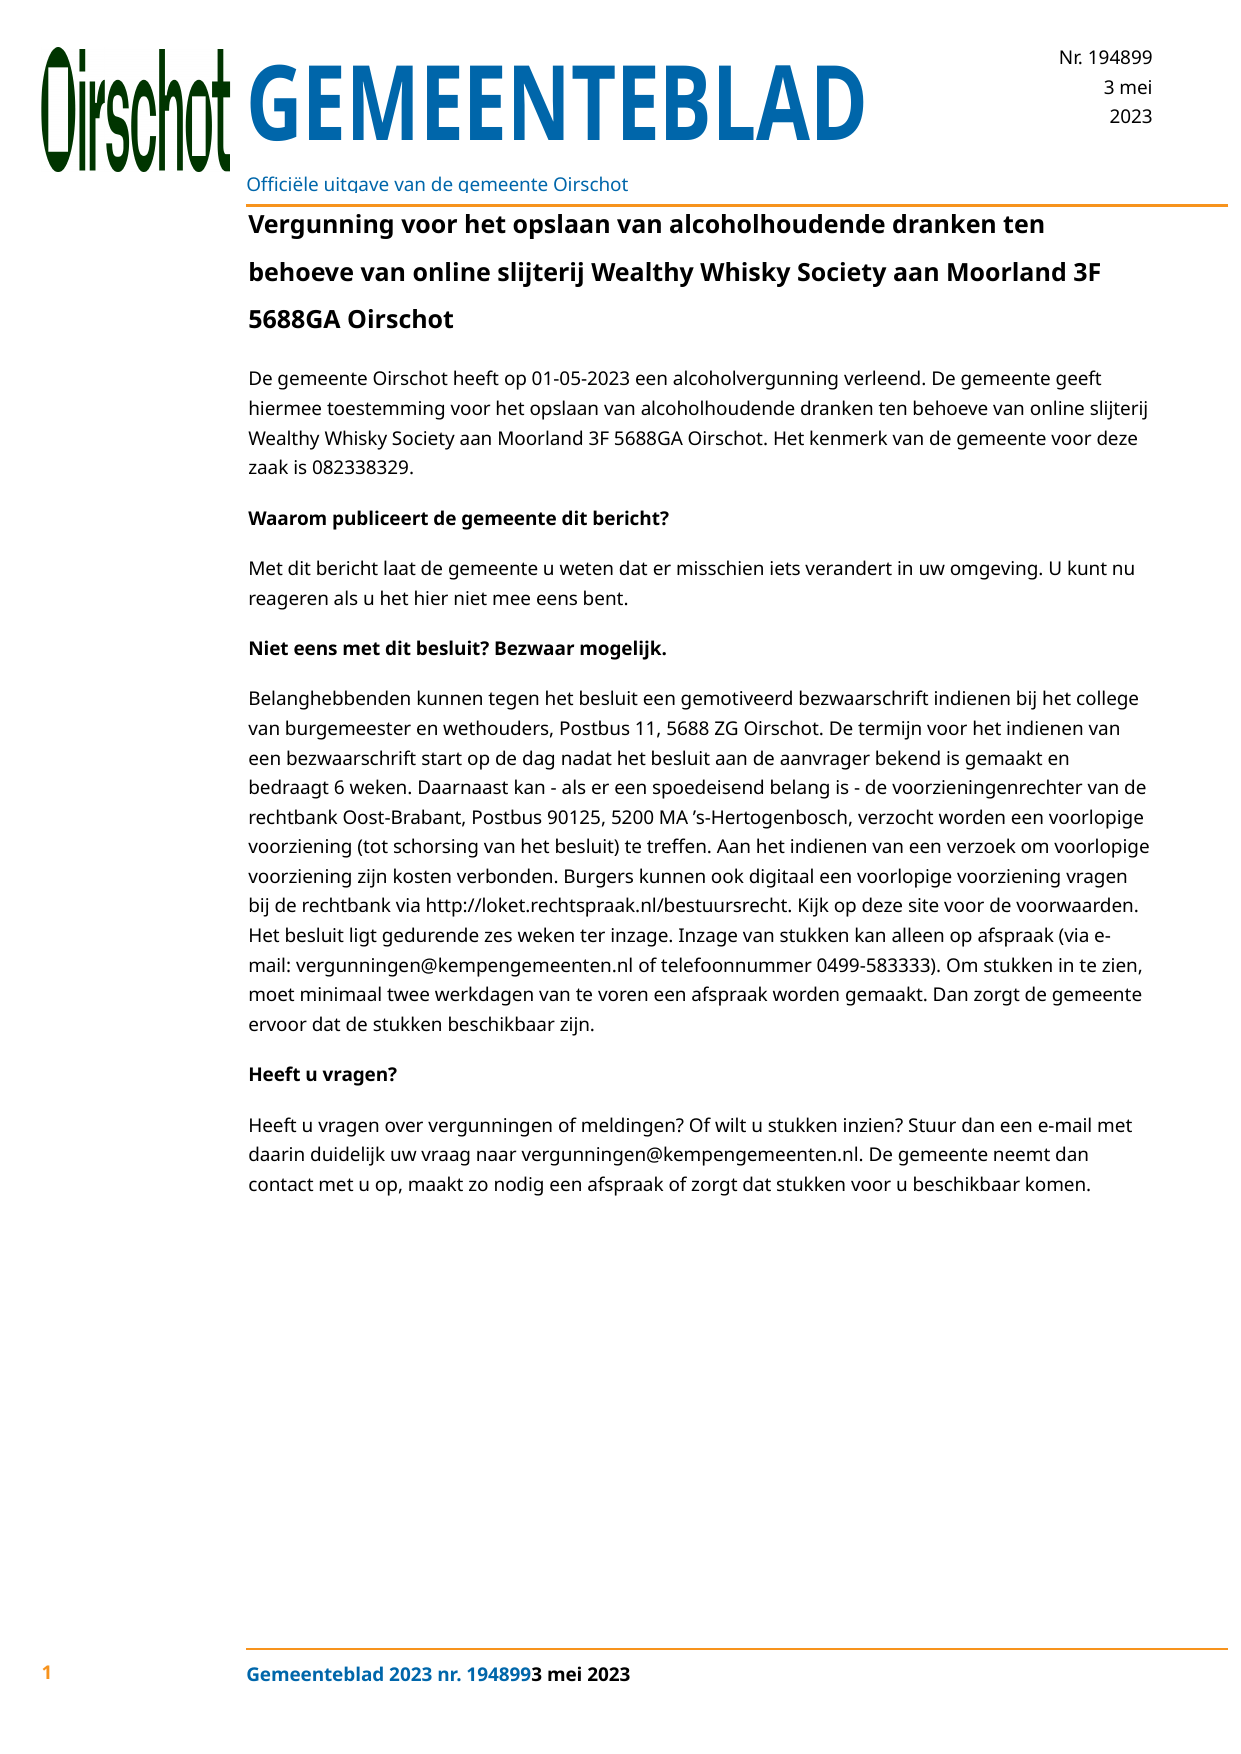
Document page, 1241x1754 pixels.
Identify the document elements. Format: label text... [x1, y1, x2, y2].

text Vergunning voor het opslaan van alcoholhoudende dranken ten behoeve van online slijterij Wealthy Whisky Society aan Moorland 3F 5688GA Oirschot [248, 207, 1152, 336]
text Heeft u vragen? [248, 1061, 1152, 1087]
text De gemeente Oirschot heeft op 01-05-2023 een alcoholvergunning verleend. De gemeente geeft hiermee toestemming voor het opslaan van alcoholhoudende dranken ten behoeve van online slijterij Wealthy Whisky Society aan Moorland 3F 5688GA Oirschot. Het kenmerk van de gemeente voor deze zaak is 082338329. [248, 366, 1152, 480]
picture [41, 47, 231, 172]
text Waarom publiceert de gemeente dit bericht? [248, 505, 1152, 530]
text Niet eens met dit besluit? Bezwaar mogelijk. [248, 635, 1152, 661]
text Heeft u vragen over vergunningen of meldingen? Of wilt u stukken inzien? Stuur dan een e-mail met daarin duidelijk uw vraag naar vergunningen@kempengemeenten.nl. De gemeente neemt dan contact met u op, maakt zo nodig een afspraak of zorgt dat stukken voor u beschikbaar komen. [248, 1112, 1152, 1197]
text Met dit bericht laat de gemeente u weten dat er misschien iets verandert in uw omgeving. U kunt nu reageren als u het hier niet mee eens bent. [248, 555, 1152, 610]
text Belanghebbenden kunnen tegen het besluit een gemotiveerd bezwaarschrift indienen bij het college van burgemeester en wethouders, Postbus 11, 5688 ZG Oirschot. De termijn voor het indienen van een bezwaarschrift start op de dag nadat het besluit aan de aanvrager bekend is gemaakt en bedraagt 6 weken. Daarnaast kan - als er een spoedeisend belang is - de voorzieningenrechter van de rechtbank Oost-Brabant, Postbus 90125, 5200 MA ’s-Hertogenbosch, verzocht worden een voorlopige voorziening (tot schorsing van het besluit) te treffen. Aan het indienen van een verzoek om voorlopige voorziening zijn kosten verbonden. Burgers kunnen ook digitaal een voorlopige voorziening vragen bij de rechtbank via http://loket.rechtspraak.nl/bestuursrecht. Kijk op deze site voor de voorwaarden. Het besluit ligt gedurende zes weken ter inzage. Inzage van stukken kan alleen op afspraak (via e-mail: vergunningen@kempengemeenten.nl of telefoonnummer 0499-583333). Om stukken in te zien, moet minimaal twee werkdagen van te voren een afspraak worden gemaakt. Dan zorgt de gemeente ervoor dat de stukken beschikbaar zijn. [248, 686, 1152, 1037]
